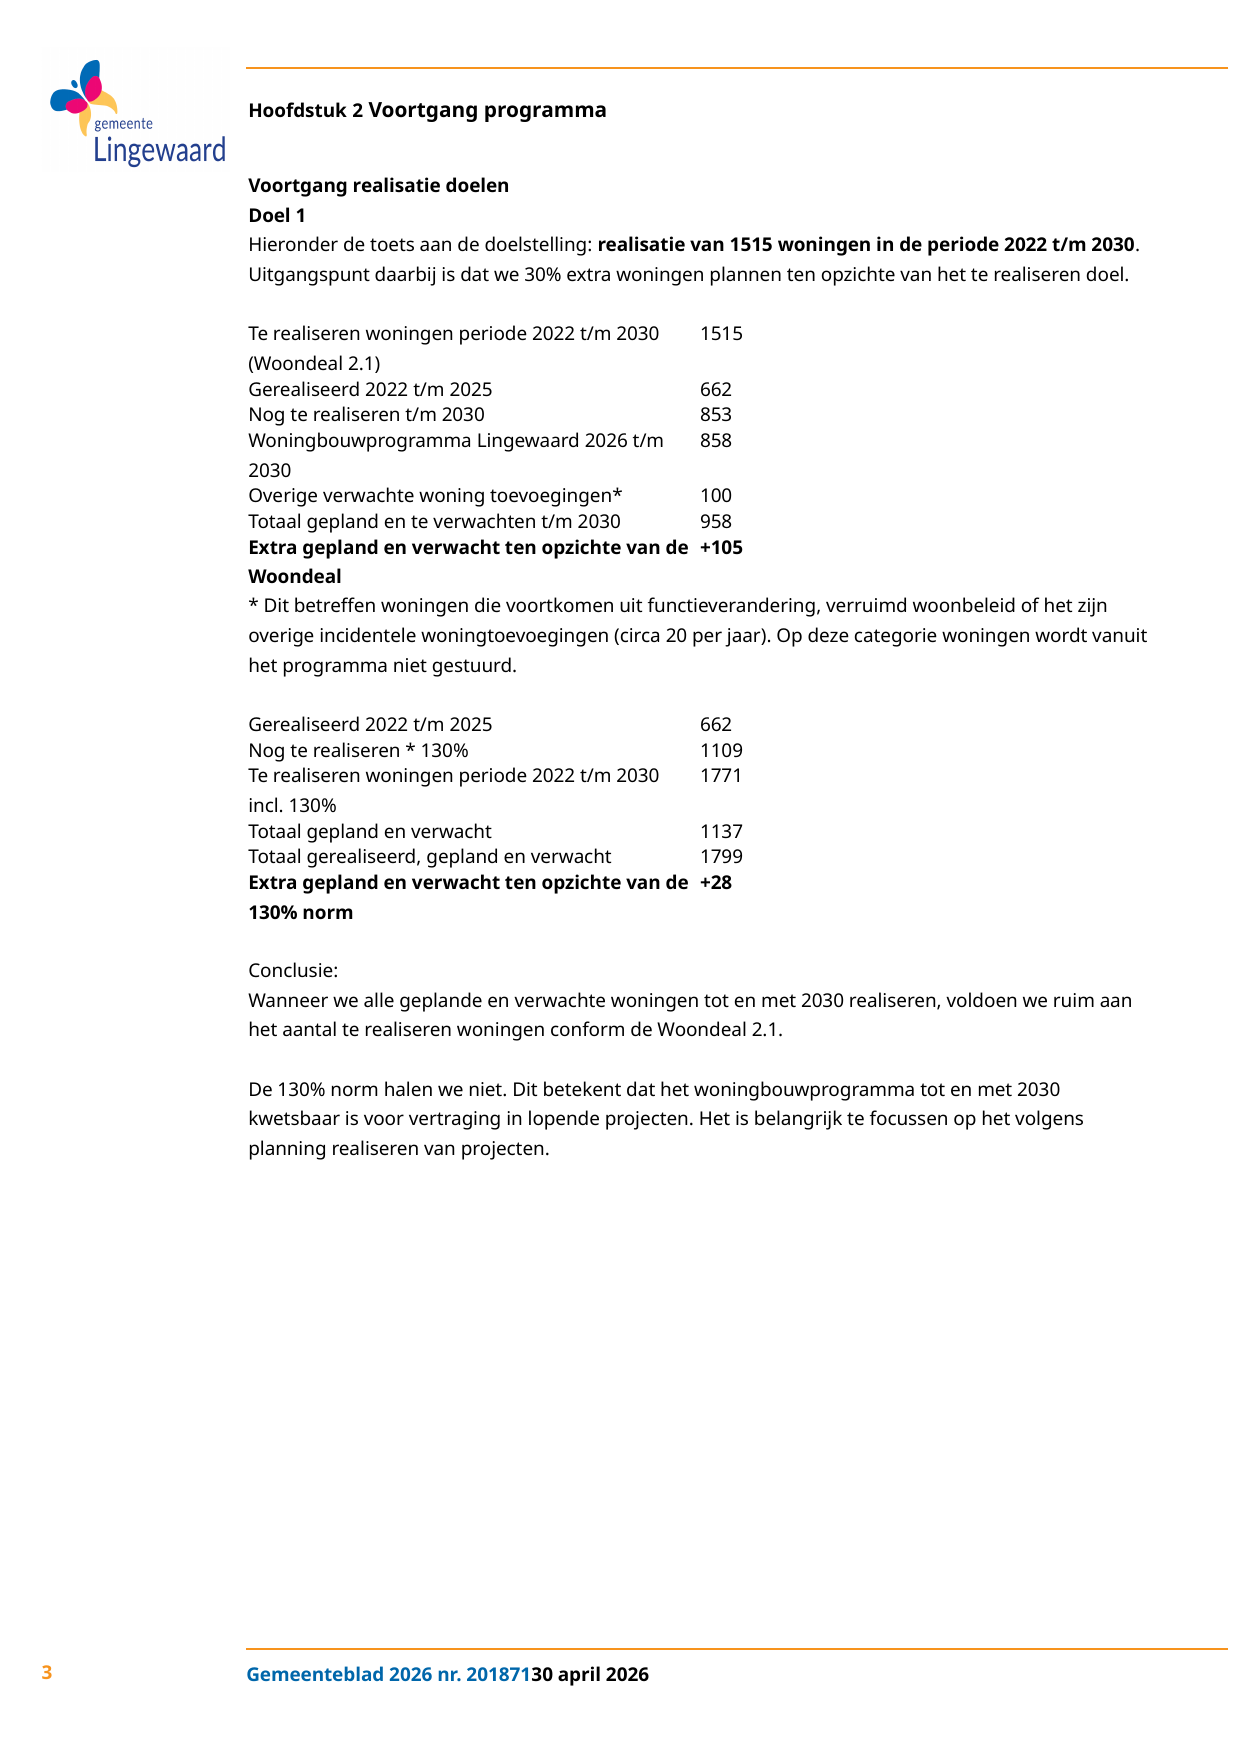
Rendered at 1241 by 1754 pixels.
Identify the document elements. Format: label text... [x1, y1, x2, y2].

table_cell Totaal gerealiseerd, gepland en verwacht [248, 844, 700, 869]
table_cell 1771 [700, 763, 1152, 818]
text Hoofdstuk 2 Voortgang programma [248, 95, 1152, 123]
table_cell 1137 [700, 818, 1152, 843]
table_cell Totaal gepland en te verwachten t/m 2030 [248, 508, 700, 534]
table_cell 1799 [700, 844, 1152, 869]
table_cell Totaal gepland en verwacht [248, 818, 700, 843]
table_cell 100 [700, 483, 1152, 508]
table_cell 662 [700, 376, 1152, 402]
table_cell 858 [700, 427, 1152, 483]
table_cell Extra gepland en verwacht ten opzichte van de 130% norm [248, 869, 700, 924]
table_cell 1109 [700, 737, 1152, 762]
table_cell Overige verwachte woning toevoegingen* [248, 483, 700, 508]
table_cell Extra gepland en verwacht ten opzichte van de Woondeal [248, 534, 700, 589]
text Doel 1 [248, 202, 1152, 228]
table_cell +105 [700, 534, 1152, 589]
table_cell Woningbouwprogramma Lingewaard 2026 t/m 2030 [248, 427, 700, 483]
table_cell Gerealiseerd 2022 t/m 2025 [248, 376, 700, 402]
table_cell Nog te realiseren * 130% [248, 737, 700, 762]
table_header Conclusie: Wanneer we alle geplande en verwachte woningen tot en met 2030 realiseren, voldoen we ruim aan het aantal te realiseren woningen conform de Woondeal 2.1. De 130% norm halen we niet. Dit betekent dat het woningbouwprogramma tot en met 2030 kwetsbaar is voor vertraging in lopende projecten. Het is belangrijk te focussen op het volgens planning realiseren van projecten. [248, 958, 1152, 1161]
table_cell 853 [700, 402, 1152, 427]
table_cell Nog te realiseren t/m 2030 [248, 402, 700, 427]
text * Dit betreffen woningen die voortkomen uit functieverandering, verruimd woonbeleid of het zijn overige incidentele woningtoevoegingen (circa 20 per jaar). Op deze categorie woningen wordt vanuit het programma niet gestuurd. [248, 593, 1152, 677]
table_cell 958 [700, 508, 1152, 534]
text Voortgang realisatie doelen [248, 172, 1152, 198]
picture [41, 47, 231, 172]
table_header Gerealiseerd 2022 t/m 2025 [248, 711, 700, 737]
table_cell Te realiseren woningen periode 2022 t/m 2030 incl. 130% [248, 763, 700, 818]
table_cell +28 [700, 869, 1152, 924]
text Hieronder de toets aan de doelstelling: realisatie van 1515 woningen in de periode 2022 t/m 2030. Uitgangspunt daarbij is dat we 30% extra woningen plannen ten opzichte van het te realiseren doel. [248, 232, 1152, 287]
table_header 662 [700, 711, 1152, 737]
table_header 1515 [700, 321, 1152, 376]
table_header Te realiseren woningen periode 2022 t/m 2030 (Woondeal 2.1) [248, 321, 700, 376]
